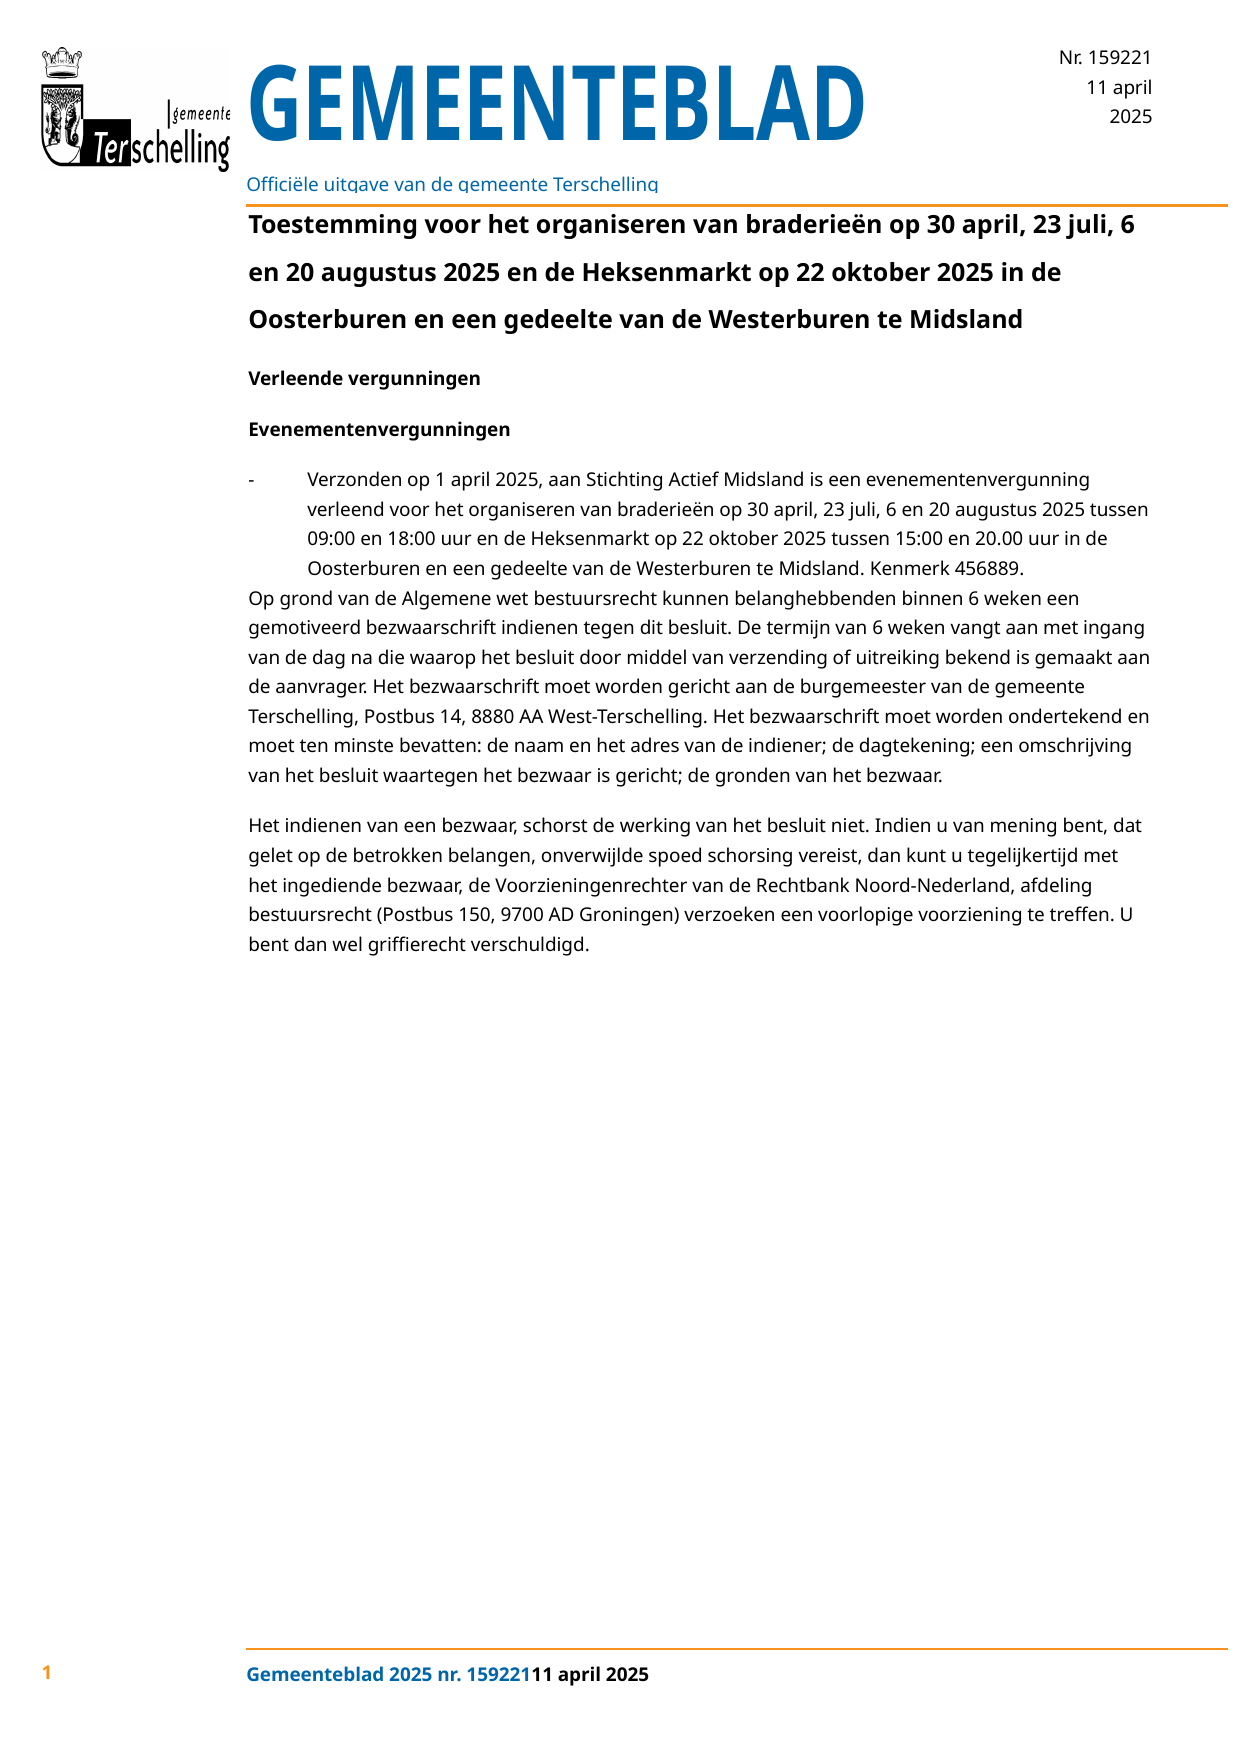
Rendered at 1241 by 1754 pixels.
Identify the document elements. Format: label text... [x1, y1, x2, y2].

text Op grond van de Algemene wet bestuursrecht kunnen belanghebbenden binnen 6 weken een gemotiveerd bezwaarschrift indienen tegen dit besluit. De termijn van 6 weken vangt aan met ingang van de dag na die waarop het besluit door middel van verzending of uitreiking bekend is gemaakt aan de aanvrager. Het bezwaarschrift moet worden gericht aan de burgemeester van de gemeente Terschelling, Postbus 14, 8880 AA West-Terschelling. Het bezwaarschrift moet worden ondertekend en moet ten minste bevatten: de naam en het adres van de indiener; de dagtekening; een omschrijving van het besluit waartegen het bezwaar is gericht; de gronden van het bezwaar. [248, 585, 1152, 788]
picture [41, 47, 231, 172]
text Het indienen van een bezwaar, schorst de werking van het besluit niet. Indien u van mening bent, dat gelet op de betrokken belangen, onverwijlde spoed schorsing vereist, dan kunt u tegelijkertijd met het ingediende bezwaar, de Voorzieningenrechter van de Rechtbank Noord-Nederland, afdeling bestuursrecht (Postbus 150, 9700 AD Groningen) verzoeken een voorlopige voorziening te treffen. U bent dan wel griffierecht verschuldigd. [248, 813, 1152, 957]
text Toestemming voor het organiseren van braderieën op 30 april, 23 juli, 6 en 20 augustus 2025 en de Heksenmarkt op 22 oktober 2025 in de Oosterburen en een gedeelte van de Westerburen te Midsland [248, 207, 1152, 336]
text Verleende vergunningen [248, 366, 1152, 391]
text Evenementenvergunningen [248, 416, 1152, 442]
list Verzonden op 1 april 2025, aan Stichting Actief Midsland is een evenementenvergunning verleend voor het organiseren van braderieën op 30 april, 23 juli, 6 en 20 augustus 2025 tussen 09:00 en 18:00 uur en de Heksenmarkt op 22 oktober 2025 tussen 15:00 en 20.00 uur in de Oosterburen en een gedeelte van de Westerburen te Midsland. Kenmerk 456889. [248, 466, 1152, 581]
